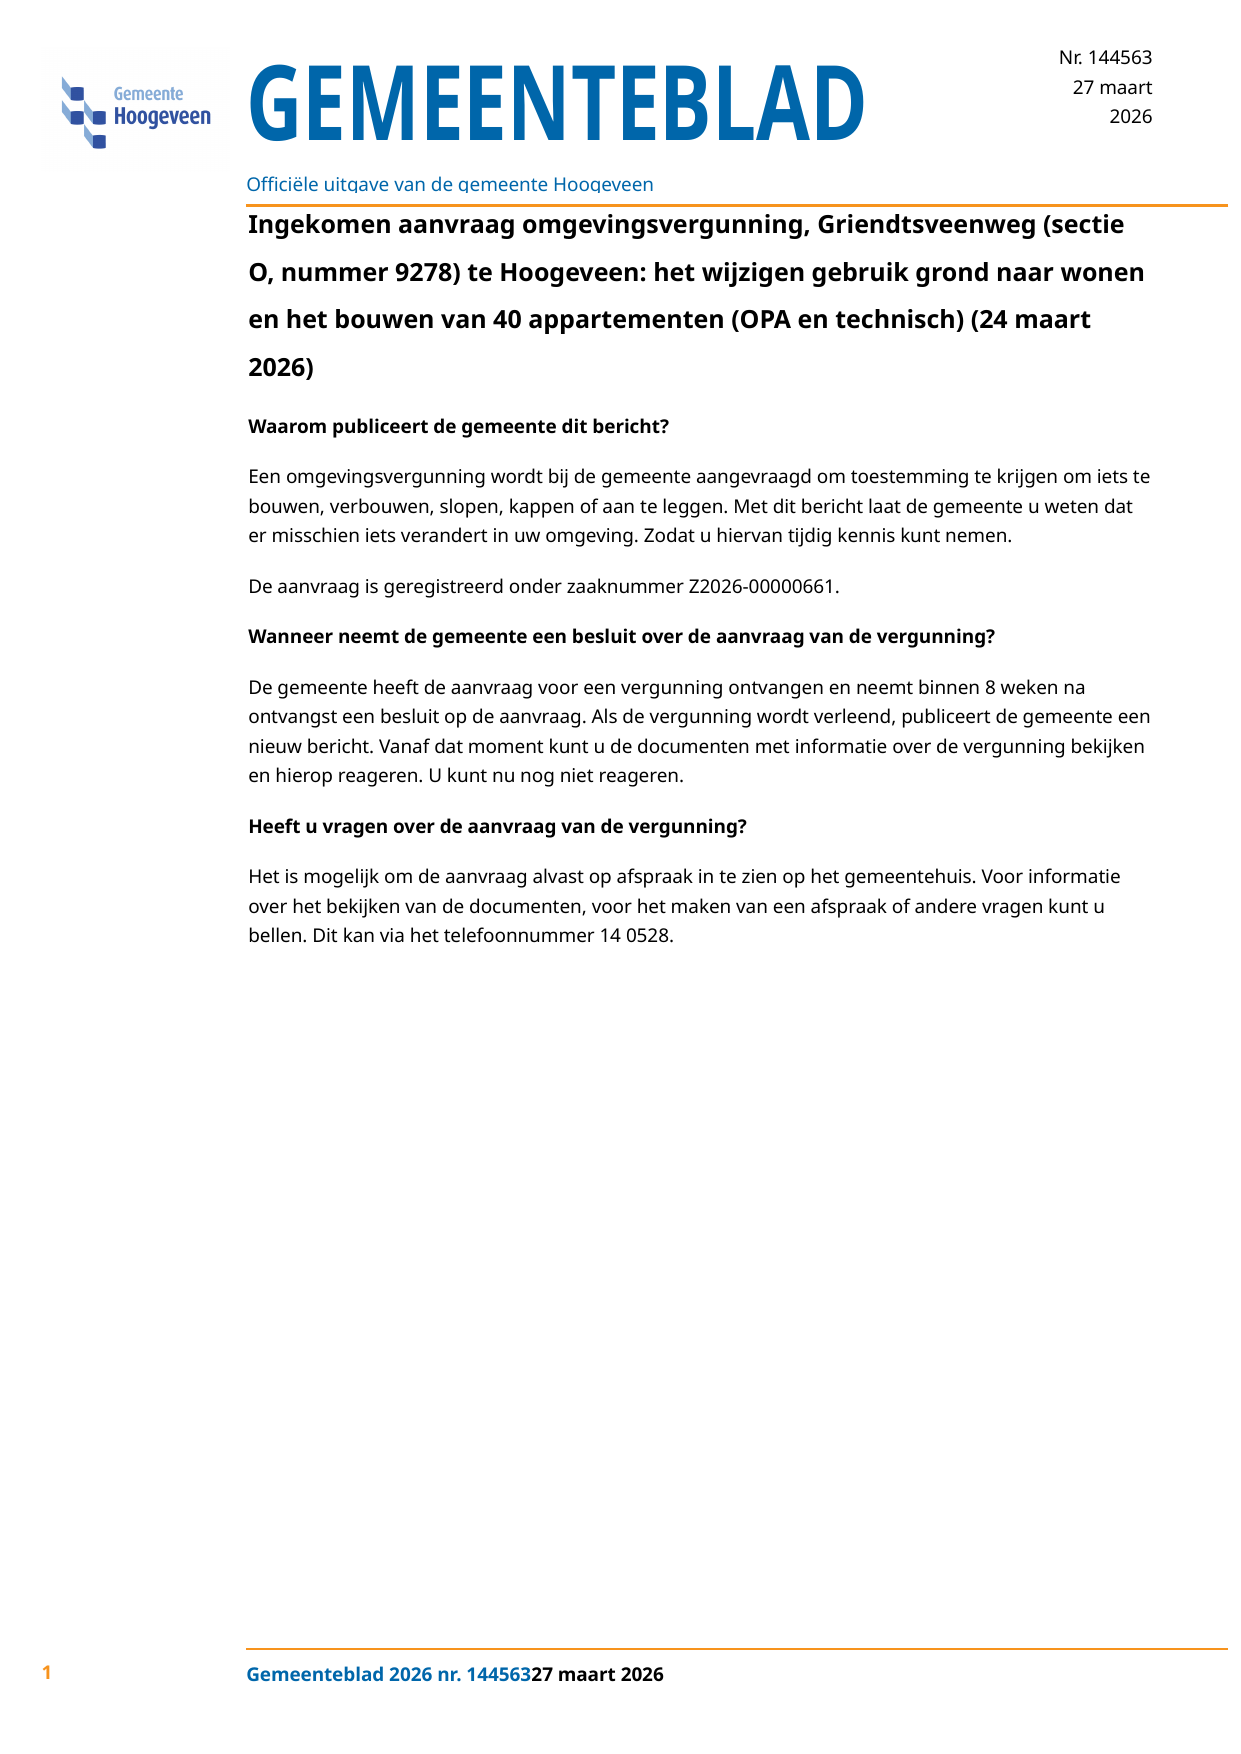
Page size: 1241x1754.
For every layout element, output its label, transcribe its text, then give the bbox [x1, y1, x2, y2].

text De gemeente heeft de aanvraag voor een vergunning ontvangen en neemt binnen 8 weken na ontvangst een besluit op de aanvraag. Als de vergunning wordt verleend, publiceert de gemeente een nieuw bericht. Vanaf dat moment kunt u de documenten met informatie over de vergunning bekijken en hierop reageren. U kunt nu nog niet reageren. [248, 674, 1152, 788]
picture [41, 47, 231, 172]
text Een omgevingsvergunning wordt bij de gemeente aangevraagd om toestemming te krijgen om iets te bouwen, verbouwen, slopen, kappen of aan te leggen. Met dit bericht laat de gemeente u weten dat er misschien iets verandert in uw omgeving. Zodat u hiervan tijdig kennis kunt nemen. [248, 463, 1152, 548]
text Wanneer neemt de gemeente een besluit over de aanvraag van de vergunning? [248, 623, 1152, 649]
text Waarom publiceert de gemeente dit bericht? [248, 413, 1152, 439]
text Het is mogelijk om de aanvraag alvast op afspraak in te zien op het gemeentehuis. Voor informatie over het bekijken van de documenten, voor het maken van een afspraak of andere vragen kunt u bellen. Dit kan via het telefoonnummer 14 0528. [248, 863, 1152, 948]
text De aanvraag is geregistreerd onder zaaknummer Z2026-00000661. [248, 573, 1152, 599]
text Ingekomen aanvraag omgevingsvergunning, Griendtsveenweg (sectie O, nummer 9278) te Hoogeveen: het wijzigen gebruik grond naar wonen en het bouwen van 40 appartementen (OPA en technisch) (24 maart 2026) [248, 207, 1152, 384]
text Heeft u vragen over de aanvraag van de vergunning? [248, 813, 1152, 839]
